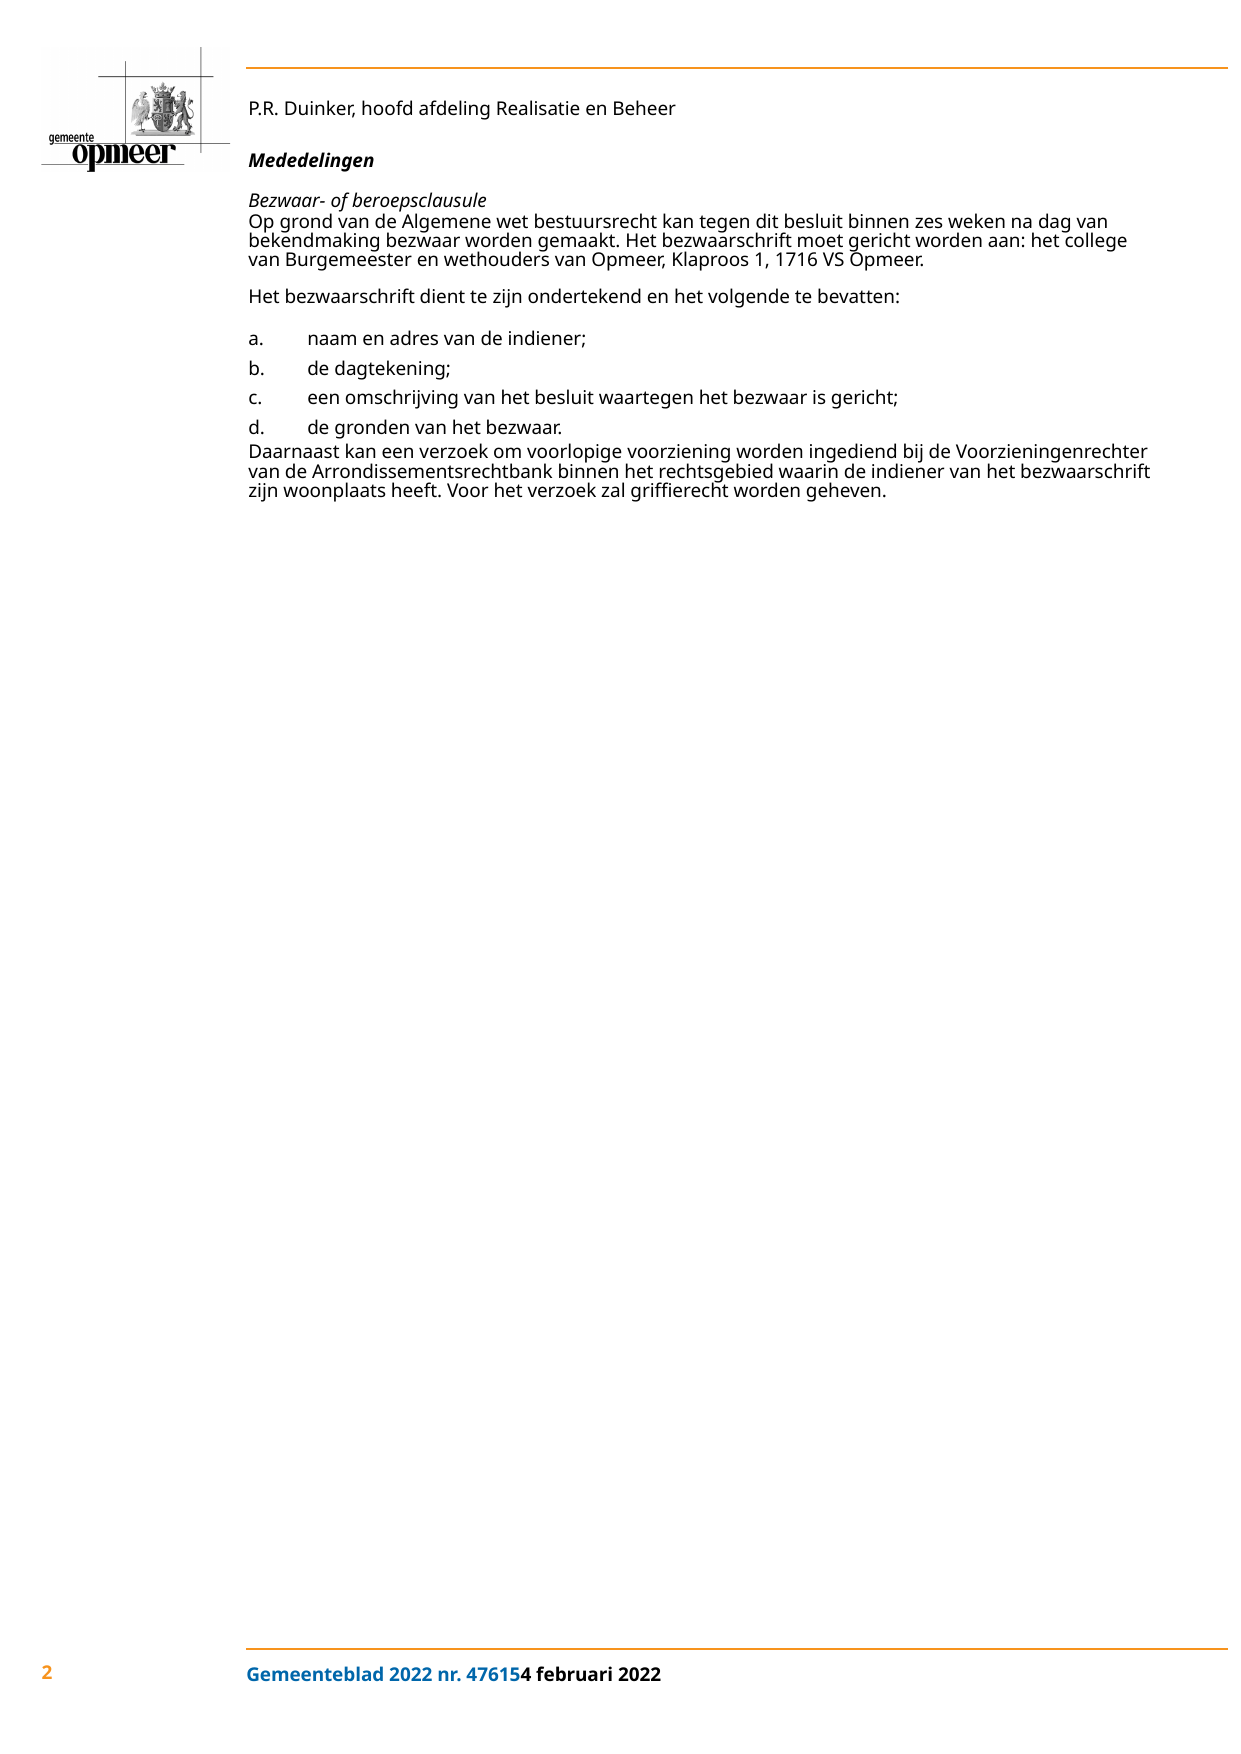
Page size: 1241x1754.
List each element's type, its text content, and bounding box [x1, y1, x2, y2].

list de gronden van het bezwaar. [248, 414, 1152, 440]
text Mededelingen [248, 148, 1152, 173]
text Bezwaar- of beroepsclausule [248, 187, 1152, 213]
text Het bezwaarschrift dient te zijn ondertekend en het volgende te bevatten: [248, 288, 1152, 307]
list een omschrijving van het besluit waartegen het bezwaar is gericht; [248, 384, 1152, 410]
list naam en adres van de indiener; [248, 325, 1152, 351]
list de dagtekening; [248, 355, 1152, 381]
text P.R. Duinker, hoofd afdeling Realisatie en Beheer [248, 95, 1152, 121]
text Daarnaast kan een verzoek om voorlopige voorziening worden ingediend bij de Voorzieningenrechter van de Arrondissementsrechtbank binnen het rechtsgebied waarin de indiener van het bezwaarschrift zijn woonplaats heeft. Voor het verzoek zal griffierecht worden geheven. [248, 443, 1152, 501]
picture [41, 47, 231, 172]
text Op grond van de Algemene wet bestuursrecht kan tegen dit besluit binnen zes weken na dag van bekendmaking bezwaar worden gemaakt. Het bezwaarschrift moet gericht worden aan: het college van Burgemeester en wethouders van Opmeer, Klaproos 1, 1716 VS Opmeer. [248, 213, 1152, 271]
